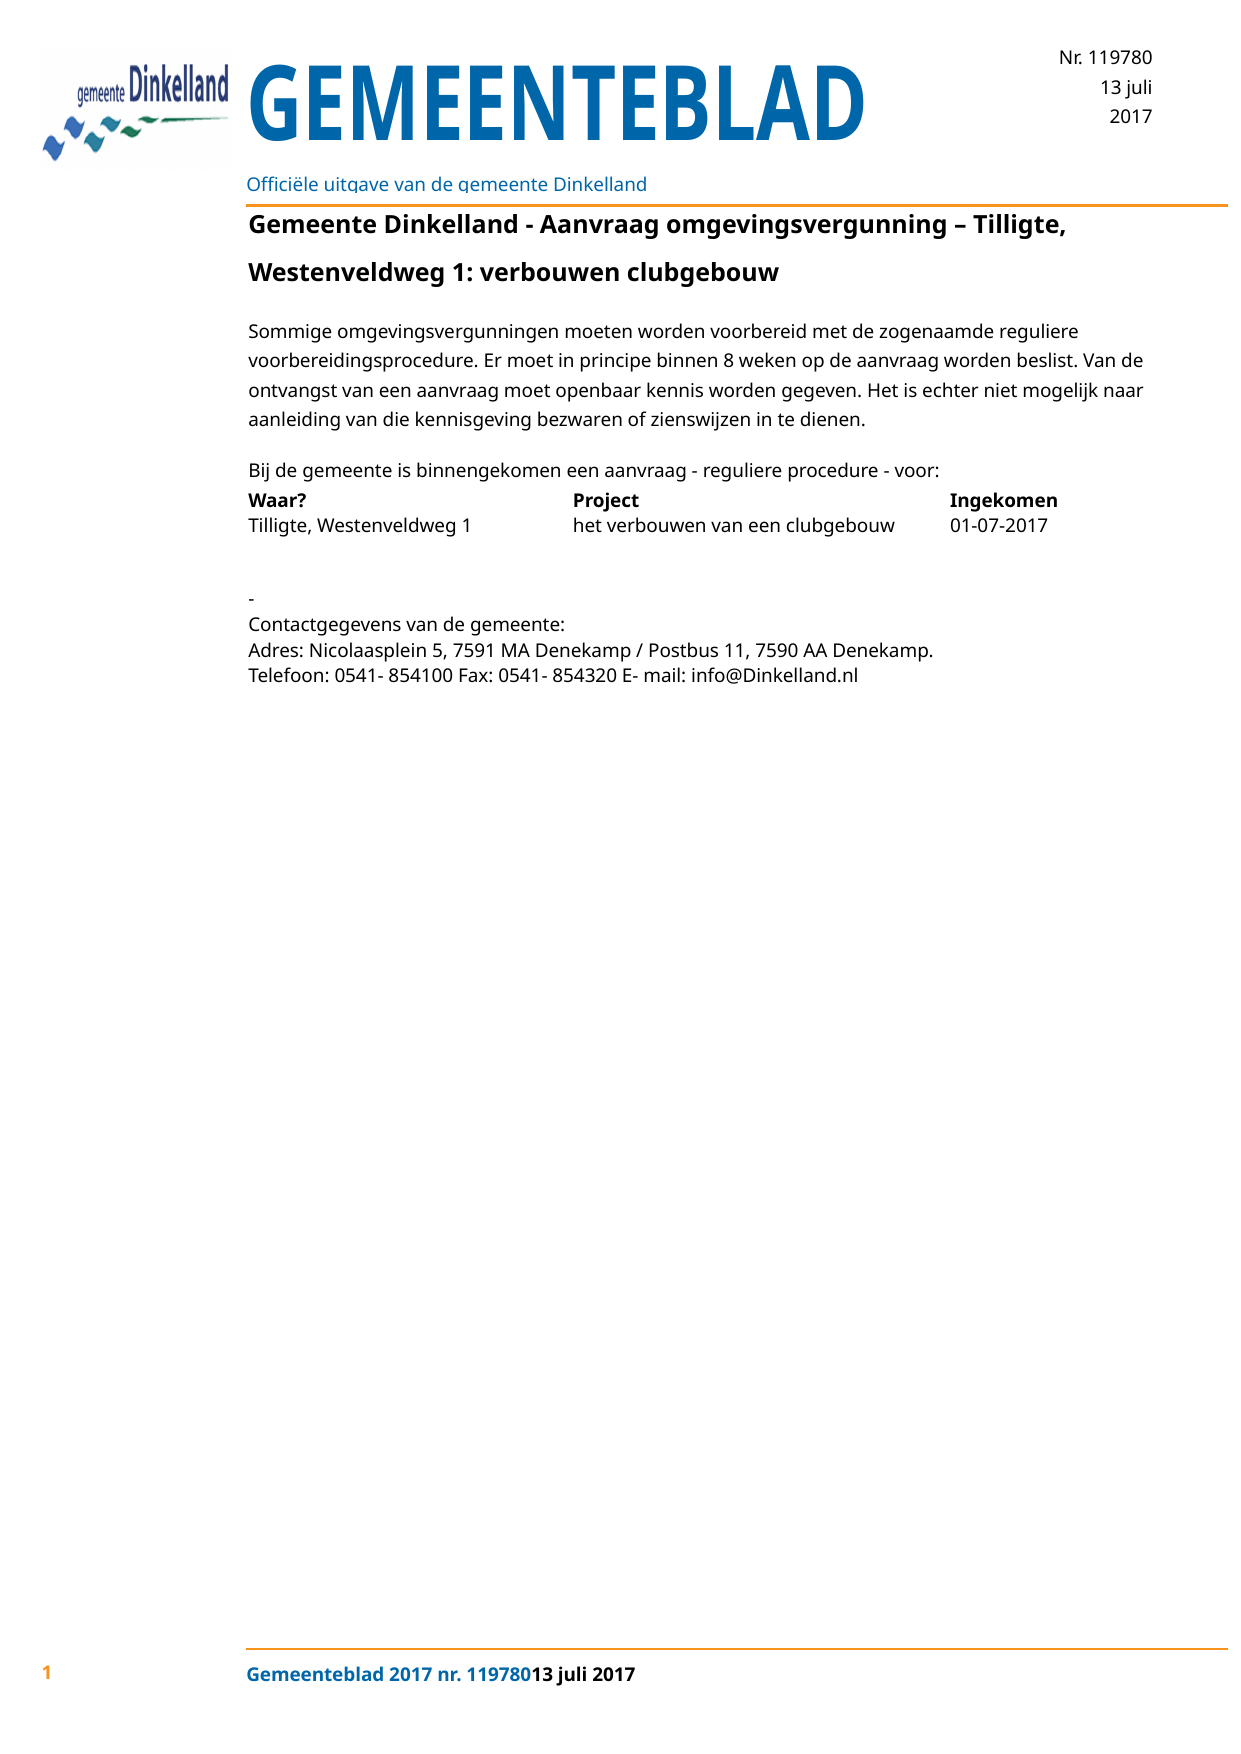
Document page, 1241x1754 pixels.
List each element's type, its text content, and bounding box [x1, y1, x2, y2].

table_cell het verbouwen van een clubgebouw [573, 513, 950, 538]
table_cell 01-07-2017 [950, 513, 1152, 538]
text Contactgegevens van de gemeente: [248, 611, 1152, 637]
text Bij de gemeente is binnengekomen een aanvraag - reguliere procedure - voor: [248, 457, 1152, 483]
table_header Project [573, 487, 950, 512]
table_cell Tilligte, Westenveldweg 1 [248, 513, 573, 538]
table_header Ingekomen [950, 487, 1152, 512]
text Gemeente Dinkelland - Aanvraag omgevingsvergunning – Tilligte, Westenveldweg 1: verbouwen clubgebouw [248, 207, 1152, 288]
text Adres: Nicolaasplein 5, 7591 MA Denekamp / Postbus 11, 7590 AA Denekamp. [248, 637, 1152, 663]
text Sommige omgevingsvergunningen moeten worden voorbereid met de zogenaamde reguliere voorbereidingsprocedure. Er moet in principe binnen 8 weken op de aanvraag worden beslist. Van de ontvangst van een aanvraag moet openbaar kennis worden gegeven. Het is echter niet mogelijk naar aanleiding van die kennisgeving bezwaren of zienswijzen in te dienen. [248, 318, 1152, 432]
table_header Waar? [248, 487, 573, 512]
text Telefoon: 0541- 854100 Fax: 0541- 854320 E- mail: info@Dinkelland.nl [248, 663, 1152, 688]
text - [248, 585, 1152, 611]
picture [41, 47, 231, 172]
